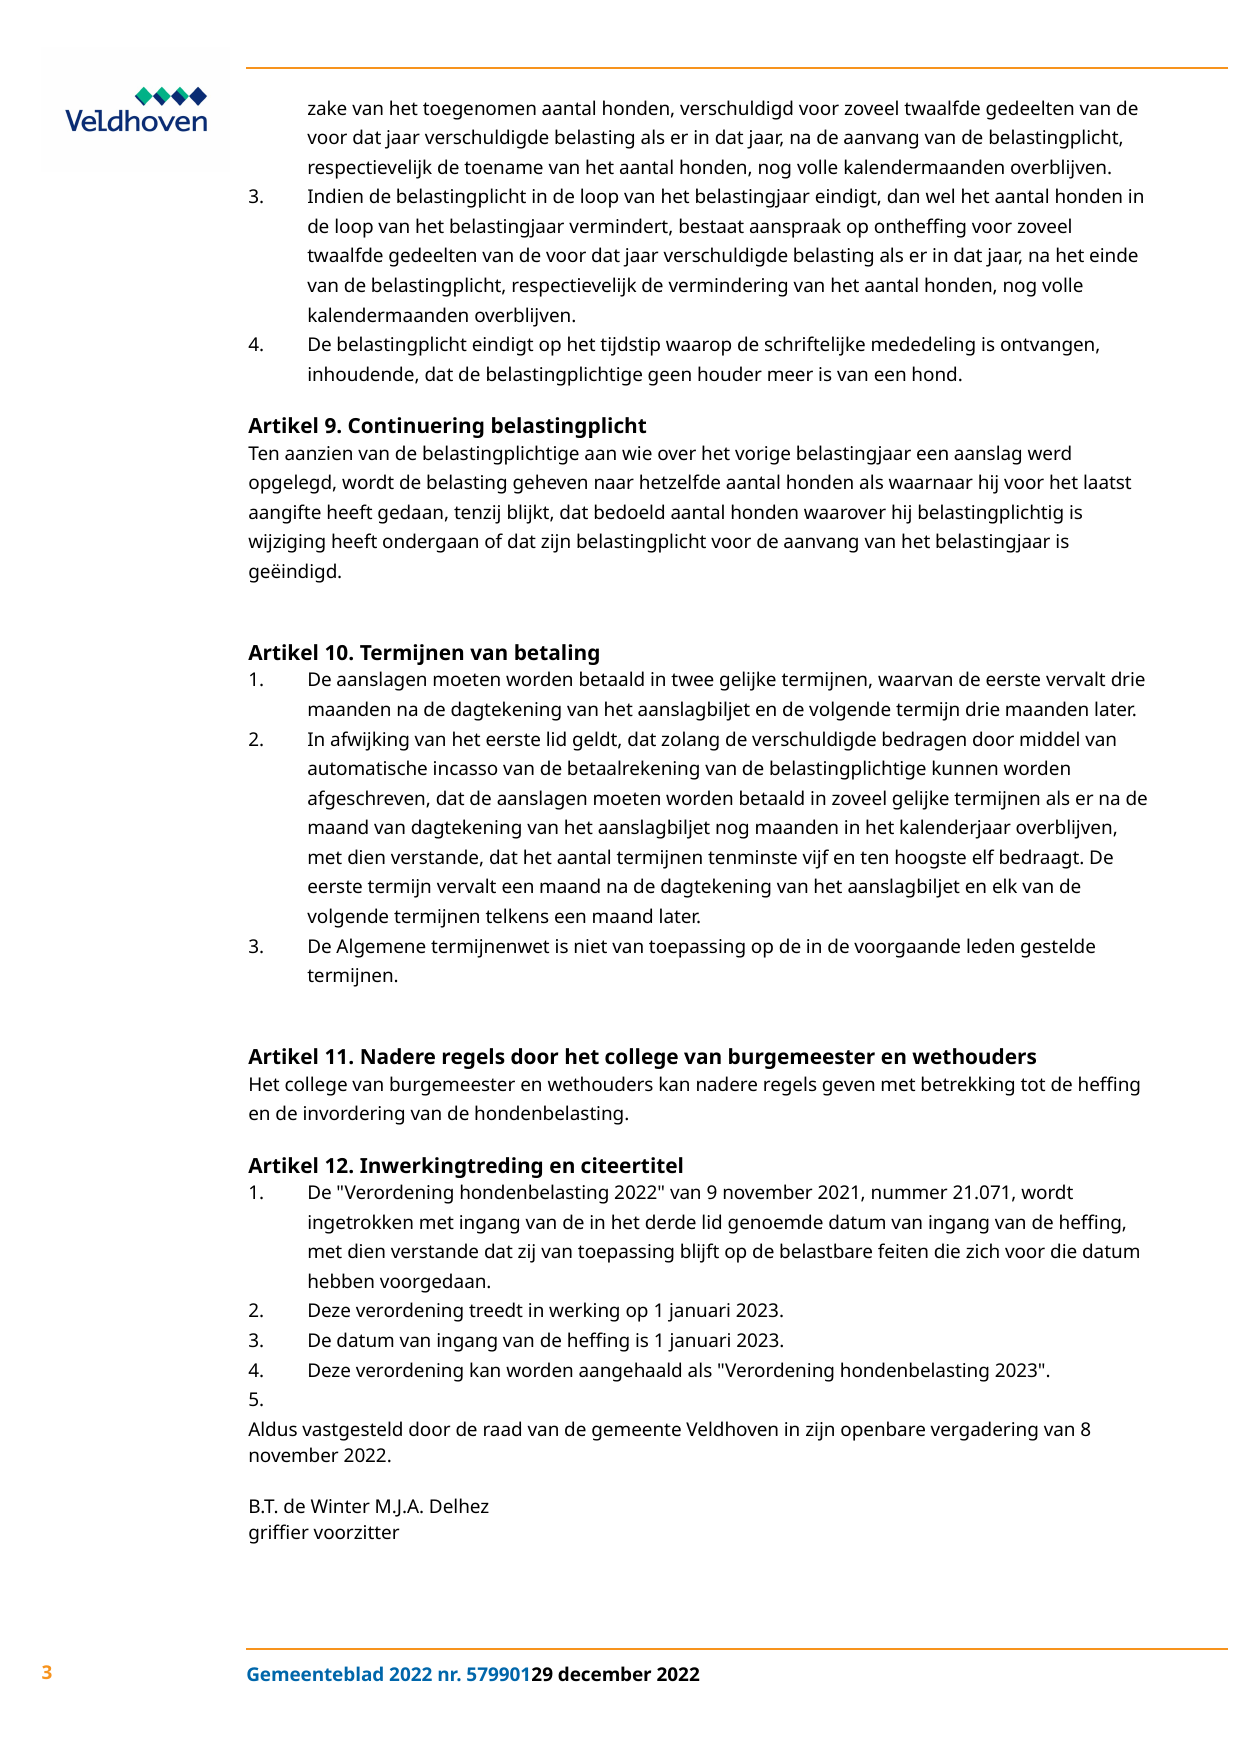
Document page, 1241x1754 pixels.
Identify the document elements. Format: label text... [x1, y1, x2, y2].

text Het college van burgemeester en wethouders kan nadere regels geven met betrekking tot de heffing en de invordering van de hondenbelasting. [248, 1071, 1152, 1126]
list zake van het toegenomen aantal honden, verschuldigd voor zoveel twaalfde gedeelten van de voor dat jaar verschuldigde belasting als er in dat jaar, na de aanvang van de belastingplicht, respectievelijk de toename van het aantal honden, nog volle kalendermaanden overblijven. [248, 95, 1152, 180]
text Ten aanzien van de belastingplichtige aan wie over het vorige belastingjaar een aanslag werd opgelegd, wordt de belasting geheven naar hetzelfde aantal honden als waarnaar hij voor het laatst aangifte heeft gedaan, tenzij blijkt, dat bedoeld aantal honden waarover hij belastingplichtig is wijziging heeft ondergaan of dat zijn belastingplicht voor de aanvang van het belastingjaar is geëindigd. [248, 440, 1152, 584]
list Indien de belastingplicht in de loop van het belastingjaar eindigt, dan wel het aantal honden in de loop van het belastingjaar vermindert, bestaat aanspraak op ontheffing voor zoveel twaalfde gedeelten van de voor dat jaar verschuldigde belasting als er in dat jaar, na het einde van de belastingplicht, respectievelijk de vermindering van het aantal honden, nog volle kalendermaanden overblijven. [248, 183, 1152, 328]
picture [41, 47, 231, 172]
text Aldus vastgesteld door de raad van de gemeente Veldhoven in zijn openbare vergadering van 8 november 2022. [248, 1416, 1152, 1467]
text Artikel 12. Inwerkingtreding en citeertitel [248, 1151, 1152, 1179]
list Deze verordening kan worden aangehaald als "Verordening hondenbelasting 2023". [248, 1357, 1152, 1383]
list In afwijking van het eerste lid geldt, dat zolang de verschuldigde bedragen door middel van automatische incasso van de betaalrekening van de belastingplichtige kunnen worden afgeschreven, dat de aanslagen moeten worden betaald in zoveel gelijke termijnen als er na de maand van dagtekening van het aanslagbiljet nog maanden in het kalenderjaar overblijven, met dien verstande, dat het aantal termijnen tenminste vijf en ten hoogste elf bedraagt. De eerste termijn vervalt een maand na de dagtekening van het aanslagbiljet en elk van de volgende termijnen telkens een maand later. [248, 726, 1152, 929]
list De Algemene termijnenwet is niet van toepassing op de in de voorgaande leden gestelde termijnen. [248, 933, 1152, 988]
list De "Verordening hondenbelasting 2022" van 9 november 2021, nummer 21.071, wordt ingetrokken met ingang van de in het derde lid genoemde datum van ingang van de heffing, met dien verstande dat zij van toepassing blijft op de belastbare feiten die zich voor die datum hebben voorgedaan. [248, 1179, 1152, 1294]
list Deze verordening treedt in werking op 1 januari 2023. [248, 1298, 1152, 1323]
text Artikel 10. Termijnen van betaling [248, 638, 1152, 667]
text Artikel 11. Nadere regels door het college van burgemeester en wethouders [248, 1042, 1152, 1071]
text B.T. de Winter M.J.A. Delhez [248, 1493, 1152, 1519]
list De belastingplicht eindigt op het tijdstip waarop de schriftelijke mededeling is ontvangen, inhoudende, dat de belastingplichtige geen houder meer is van een hond. [248, 331, 1152, 387]
text griffier voorzitter [248, 1519, 1152, 1545]
text Artikel 9. Continuering belastingplicht [248, 411, 1152, 440]
list De datum van ingang van de heffing is 1 januari 2023. [248, 1327, 1152, 1353]
list De aanslagen moeten worden betaald in twee gelijke termijnen, waarvan de eerste vervalt drie maanden na de dagtekening van het aanslagbiljet en de volgende termijn drie maanden later. [248, 667, 1152, 722]
